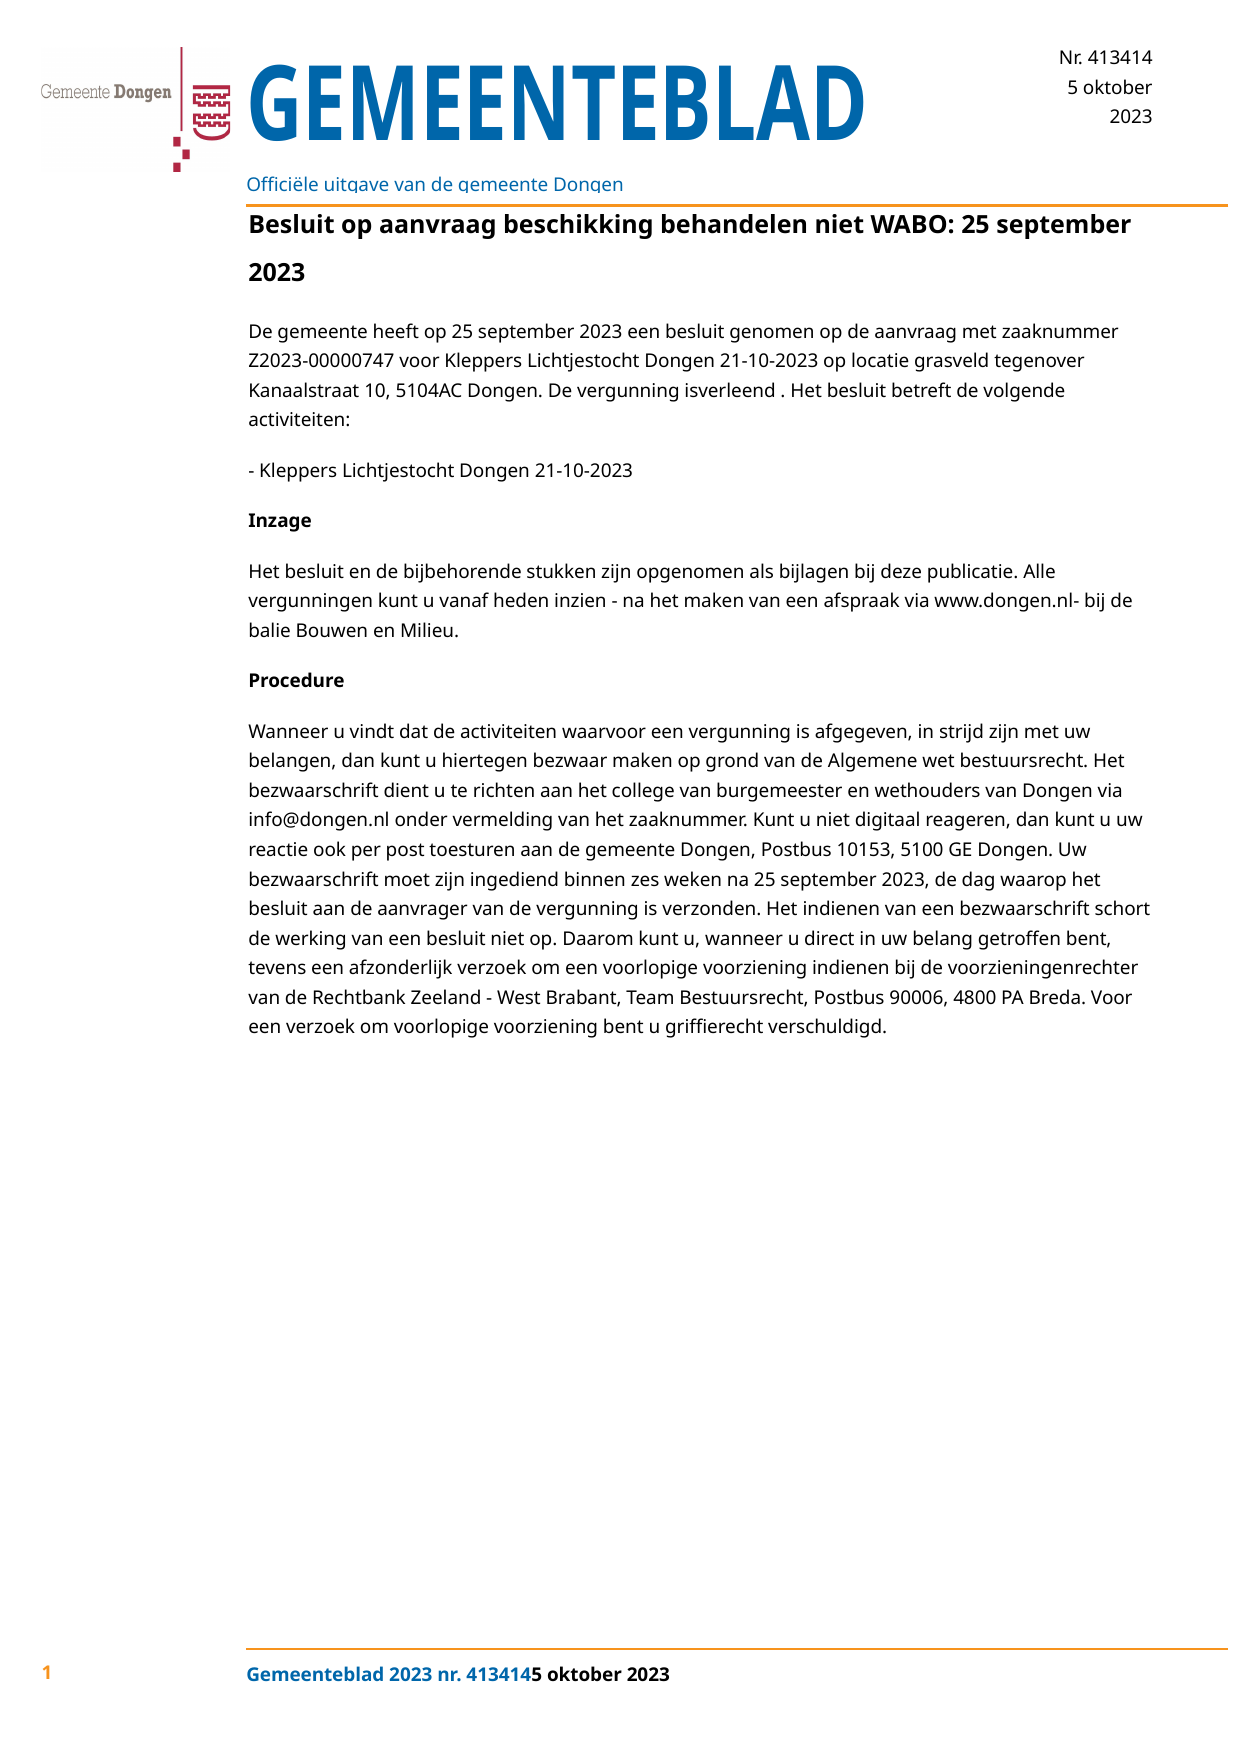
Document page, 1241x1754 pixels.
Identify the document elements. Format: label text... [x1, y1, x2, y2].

text Wanneer u vindt dat de activiteiten waarvoor een vergunning is afgegeven, in strijd zijn met uw belangen, dan kunt u hiertegen bezwaar maken op grond van de Algemene wet bestuursrecht. Het bezwaarschrift dient u te richten aan het college van burgemeester en wethouders van Dongen via info@dongen.nl onder vermelding van het zaaknummer. Kunt u niet digitaal reageren, dan kunt u uw reactie ook per post toesturen aan de gemeente Dongen, Postbus 10153, 5100 GE Dongen. Uw bezwaarschrift moet zijn ingediend binnen zes weken na 25 september 2023, de dag waarop het besluit aan de aanvrager van de vergunning is verzonden. Het indienen van een bezwaarschrift schort de werking van een besluit niet op. Daarom kunt u, wanneer u direct in uw belang getroffen bent, tevens een afzonderlijk verzoek om een voorlopige voorziening indienen bij de voorzieningenrechter van de Rechtbank Zeeland - West Brabant, Team Bestuursrecht, Postbus 90006, 4800 PA Breda. Voor een verzoek om voorlopige voorziening bent u griffierecht verschuldigd. [248, 718, 1152, 1039]
text Besluit op aanvraag beschikking behandelen niet WABO: 25 september 2023 [248, 207, 1152, 288]
text Het besluit en de bijbehorende stukken zijn opgenomen als bijlagen bij deze publicatie. Alle vergunningen kunt u vanaf heden inzien - na het maken van een afspraak via www.dongen.nl- bij de balie Bouwen en Milieu. [248, 558, 1152, 643]
picture [41, 47, 231, 172]
text - Kleppers Lichtjestocht Dongen 21-10-2023 [248, 457, 1152, 483]
text De gemeente heeft op 25 september 2023 een besluit genomen op de aanvraag met zaaknummer Z2023-00000747 voor Kleppers Lichtjestocht Dongen 21-10-2023 op locatie grasveld tegenover Kanaalstraat 10, 5104AC Dongen. De vergunning isverleend . Het besluit betreft de volgende activiteiten: [248, 318, 1152, 432]
text Procedure [248, 667, 1152, 693]
text Inzage [248, 507, 1152, 533]
